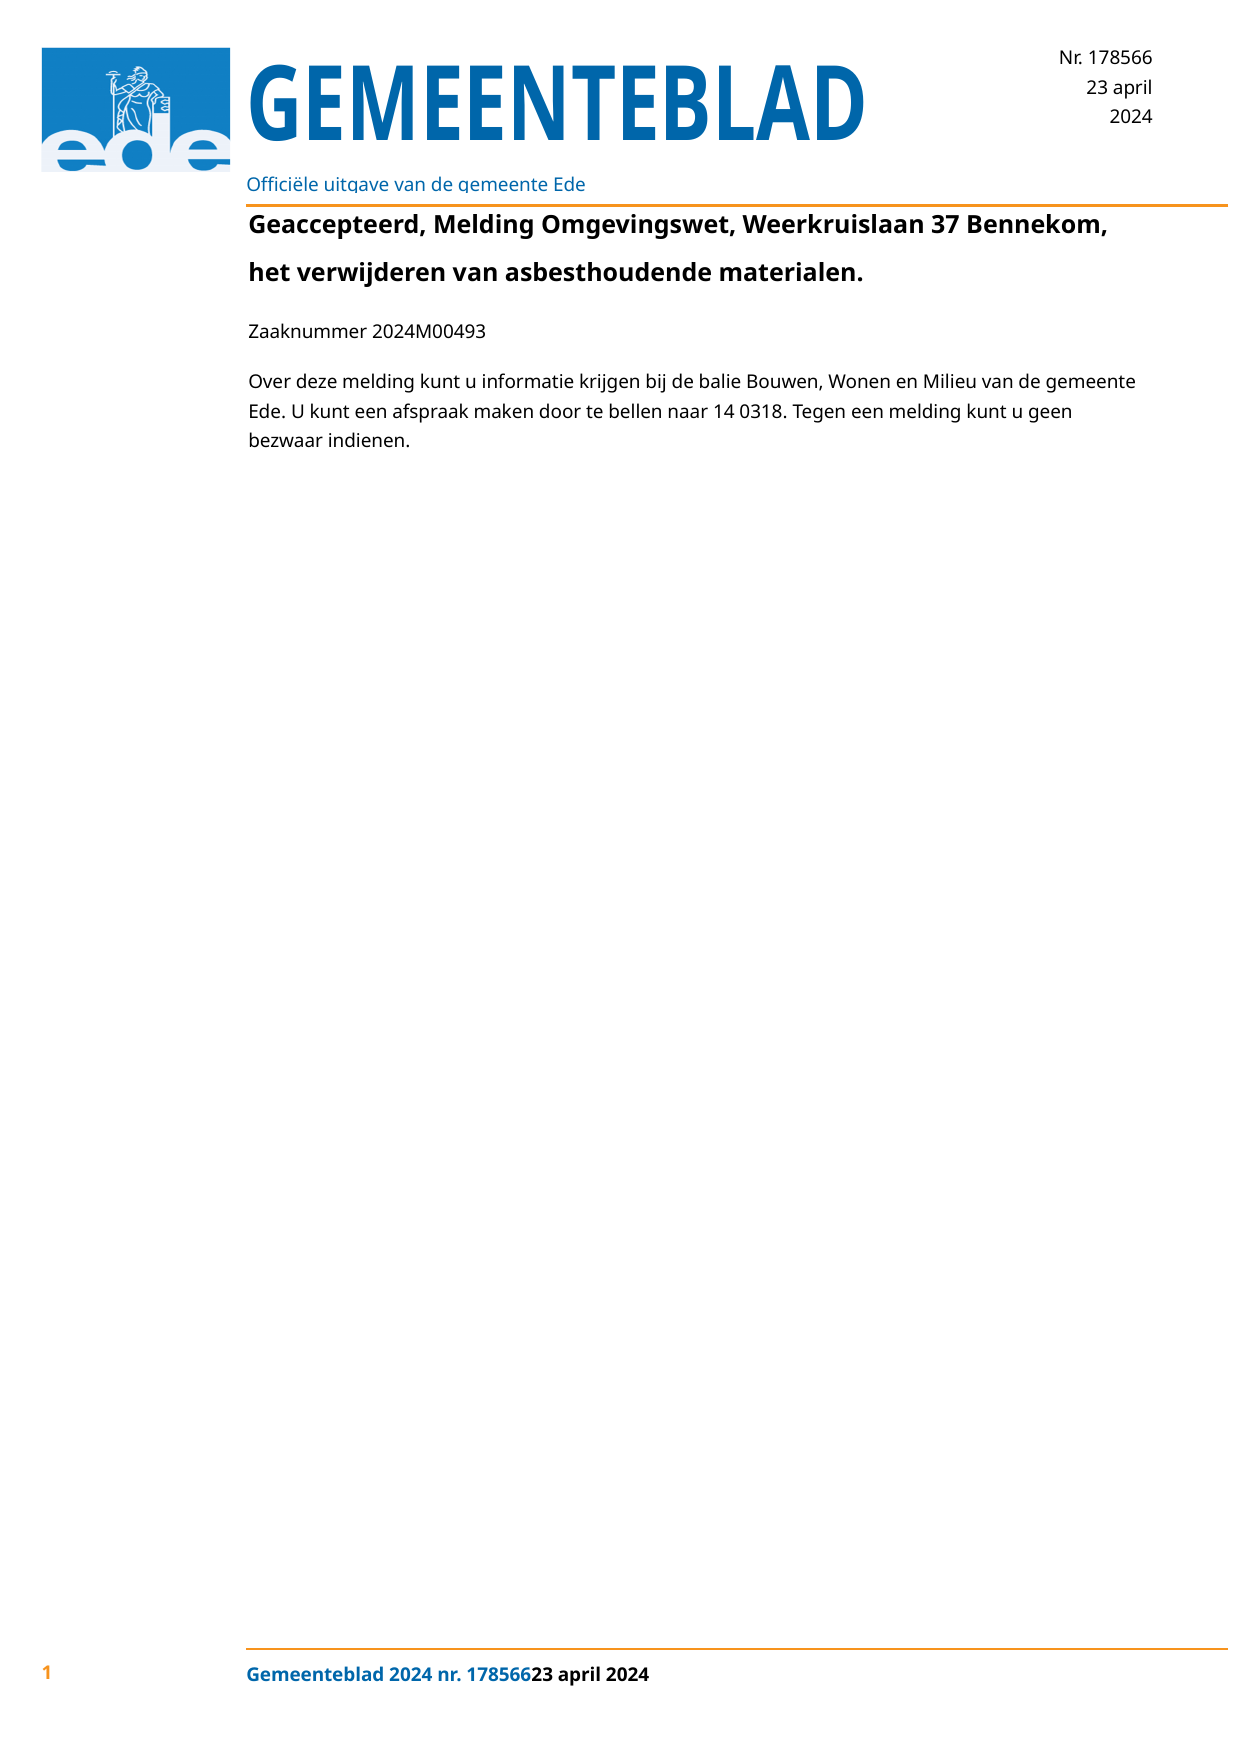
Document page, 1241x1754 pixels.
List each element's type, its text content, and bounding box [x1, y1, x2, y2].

text Zaaknummer 2024M00493 [248, 318, 1152, 344]
picture [41, 47, 231, 172]
text Over deze melding kunt u informatie krijgen bij de balie Bouwen, Wonen en Milieu van de gemeente Ede. U kunt een afspraak maken door te bellen naar 14 0318. Tegen een melding kunt u geen bezwaar indienen. [248, 368, 1152, 453]
text Geaccepteerd, Melding Omgevingswet, Weerkruislaan 37 Bennekom, het verwijderen van asbesthoudende materialen. [248, 207, 1152, 288]
